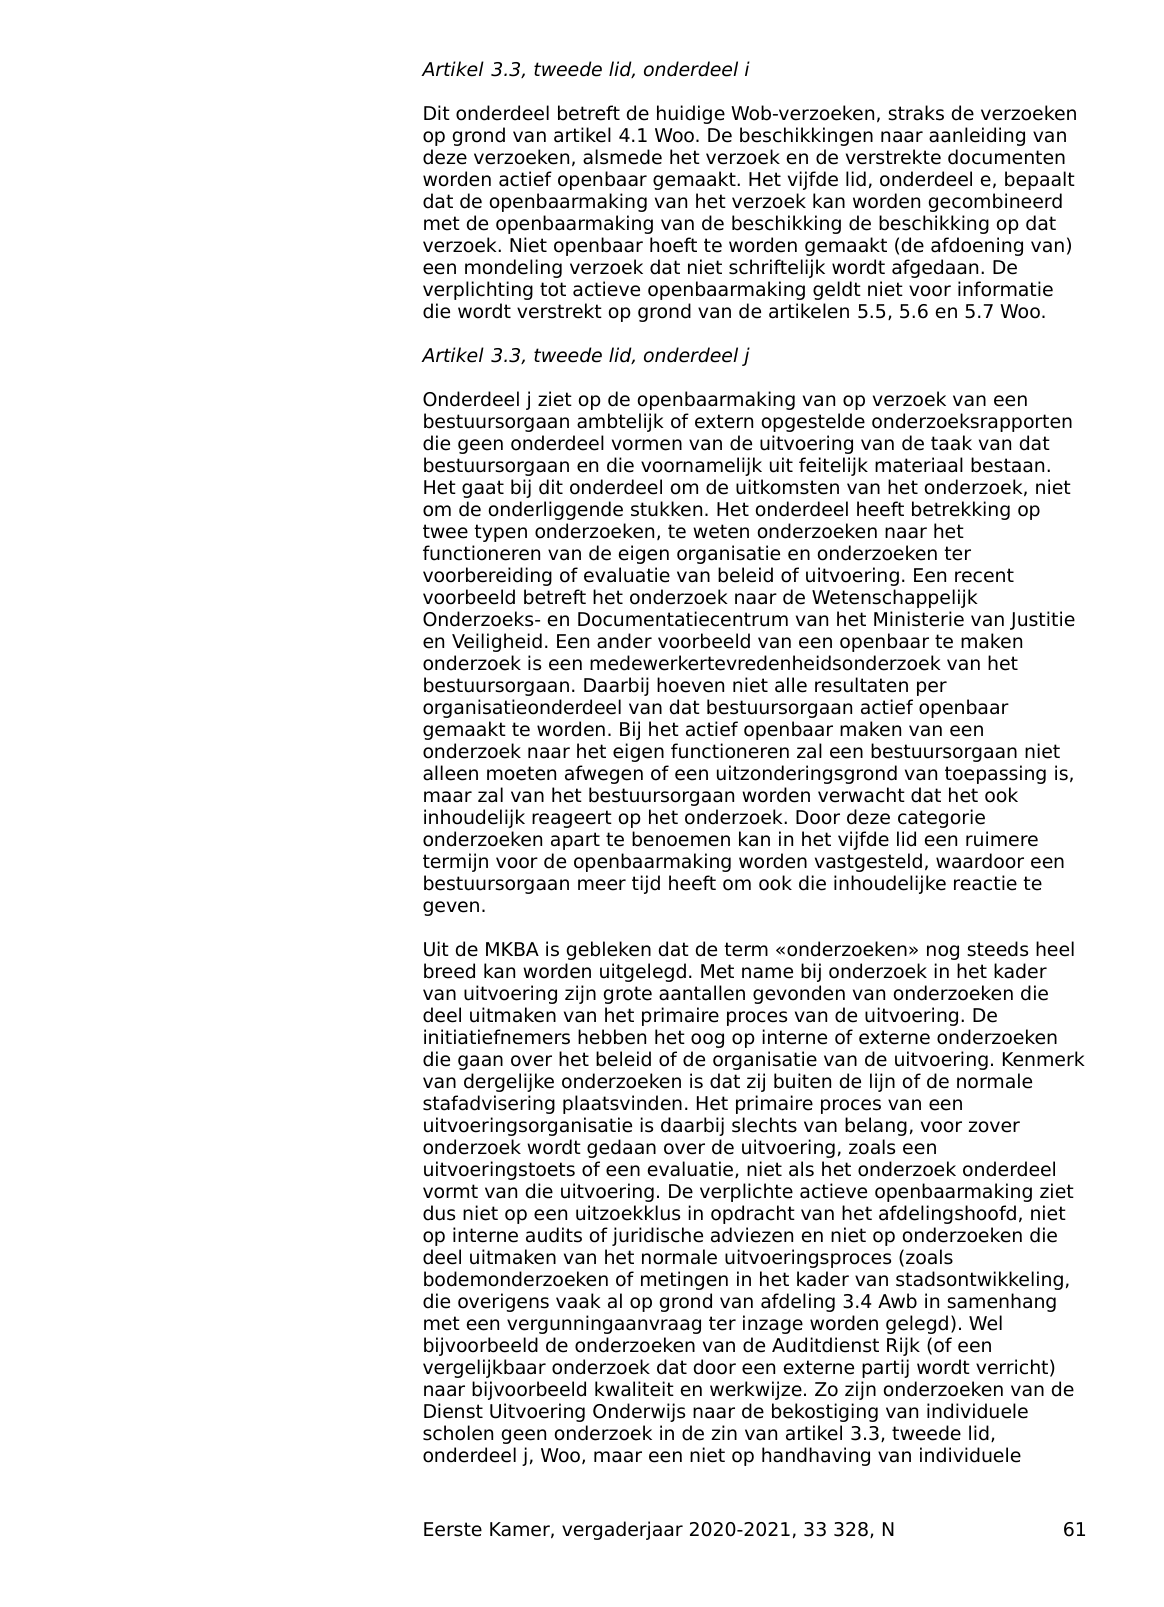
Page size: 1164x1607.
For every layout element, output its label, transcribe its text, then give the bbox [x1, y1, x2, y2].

subtitle Artikel 3.3, tweede lid, onderdeel i [422, 59, 1087, 81]
text Dit onderdeel betreft de huidige Wob-verzoeken, straks de verzoeken op grond van artikel 4.1 Woo. De beschikkingen naar aanleiding van deze verzoeken, alsmede het verzoek en de verstrekte documenten worden actief openbaar gemaakt. Het vijfde lid, onderdeel e, bepaalt dat de openbaarmaking van het verzoek kan worden gecombineerd met de openbaarmaking van de beschikking de beschikking op dat verzoek. Niet openbaar hoeft te worden gemaakt (de afdoening van) een mondeling verzoek dat niet schriftelijk wordt afgedaan. De verplichting tot actieve openbaarmaking geldt niet voor informatie die wordt verstrekt op grond van de artikelen 5.5, 5.6 en 5.7 Woo. [422, 103, 1087, 323]
text Onderdeel j ziet op de openbaarmaking van op verzoek van een bestuursorgaan ambtelijk of extern opgestelde onderzoeksrapporten die geen onderdeel vormen van de uitvoering van de taak van dat bestuursorgaan en die voornamelijk uit feitelijk materiaal bestaan. Het gaat bij dit onderdeel om de uitkomsten van het onderzoek, niet om de onderliggende stukken. Het onderdeel heeft betrekking op twee typen onderzoeken, te weten onderzoeken naar het functioneren van de eigen organisatie en onderzoeken ter voorbereiding of evaluatie van beleid of uitvoering. Een recent voorbeeld betreft het onderzoek naar de Wetenschappelijk Onderzoeks- en Documentatiecentrum van het Ministerie van Justitie en Veiligheid. Een ander voorbeeld van een openbaar te maken onderzoek is een medewerkertevredenheidsonderzoek van het bestuursorgaan. Daarbij hoeven niet alle resultaten per organisatieonderdeel van dat bestuursorgaan actief openbaar gemaakt te worden. Bij het actief openbaar maken van een onderzoek naar het eigen functioneren zal een bestuursorgaan niet alleen moeten afwegen of een uitzonderingsgrond van toepassing is, maar zal van het bestuursorgaan worden verwacht dat het ook inhoudelijk reageert op het onderzoek. Door deze categorie onderzoeken apart te benoemen kan in het vijfde lid een ruimere termijn voor de openbaarmaking worden vastgesteld, waardoor een bestuursorgaan meer tijd heeft om ook die inhoudelijke reactie te geven. [422, 389, 1087, 917]
subtitle Artikel 3.3, tweede lid, onderdeel j [422, 345, 1087, 367]
text Uit de MKBA is gebleken dat de term «onderzoeken» nog steeds heel breed kan worden uitgelegd. Met name bij onderzoek in het kader van uitvoering zijn grote aantallen gevonden van onderzoeken die deel uitmaken van het primaire proces van de uitvoering. De initiatiefnemers hebben het oog op interne of externe onderzoeken die gaan over het beleid of de organisatie van de uitvoering. Kenmerk van dergelijke onderzoeken is dat zij buiten de lijn of de normale stafadvisering plaatsvinden. Het primaire proces van een uitvoeringsorganisatie is daarbij slechts van belang, voor zover onderzoek wordt gedaan over de uitvoering, zoals een uitvoeringstoets of een evaluatie, niet als het onderzoek onderdeel vormt van die uitvoering. De verplichte actieve openbaarmaking ziet dus niet op een uitzoekklus in opdracht van het afdelingshoofd, niet op interne audits of juridische adviezen en niet op onderzoeken die deel uitmaken van het normale uitvoeringsproces (zoals bodemonderzoeken of metingen in het kader van stadsontwikkeling, die overigens vaak al op grond van afdeling 3.4 Awb in samenhang met een vergunningaanvraag ter inzage worden gelegd). Wel bijvoorbeeld de onderzoeken van de Auditdienst Rijk (of een vergelijkbaar onderzoek dat door een externe partij wordt verricht) naar bijvoorbeeld kwaliteit en werkwijze. Zo zijn onderzoeken van de Dienst Uitvoering Onderwijs naar de bekostiging van individuele scholen geen onderzoek in de zin van artikel 3.3, tweede lid, onderdeel j, Woo, maar een niet op handhaving van individuele [422, 939, 1087, 1467]
